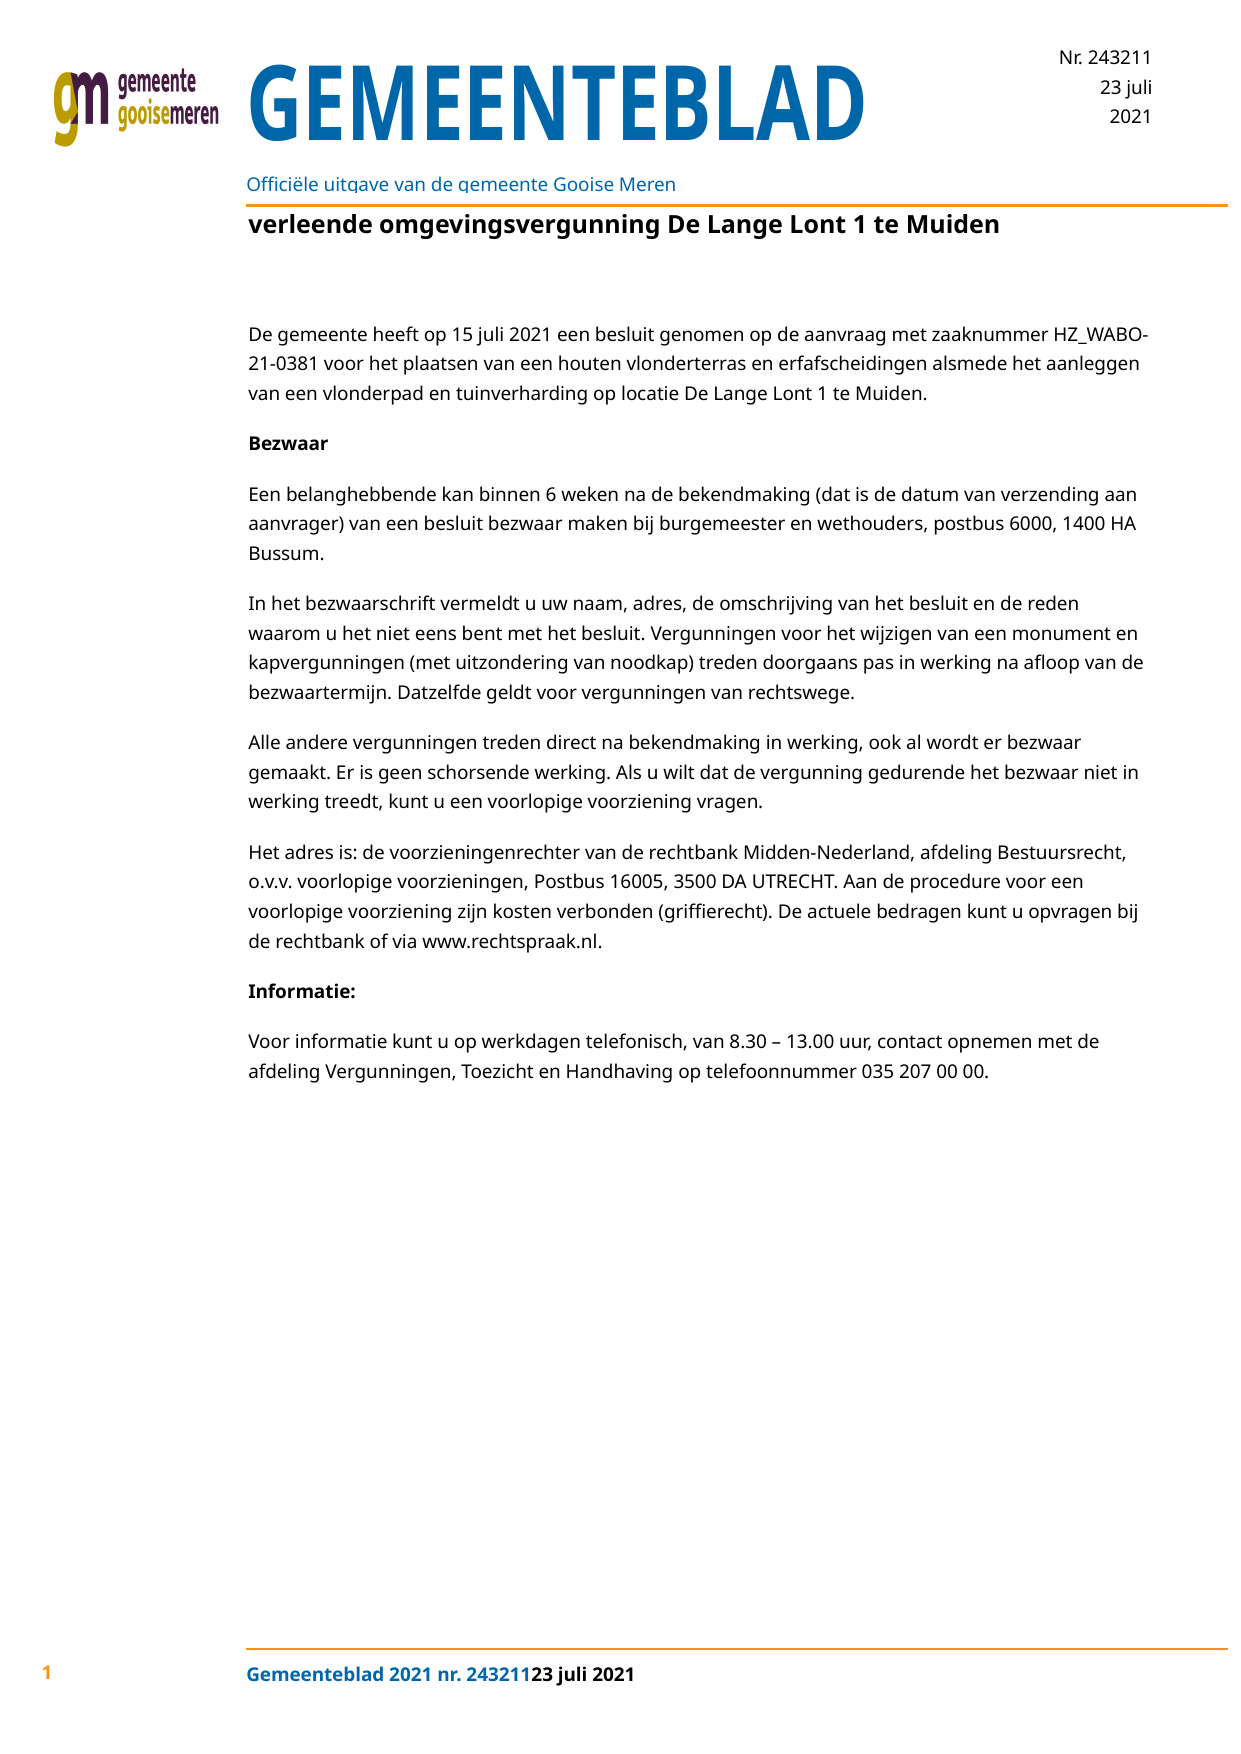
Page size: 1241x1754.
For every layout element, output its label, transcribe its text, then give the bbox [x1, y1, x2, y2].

picture [41, 47, 231, 172]
text Bezwaar [248, 430, 1152, 456]
text Het adres is: de voorzieningenrechter van de rechtbank Midden-Nederland, afdeling Bestuursrecht, o.v.v. voorlopige voorzieningen, Postbus 16005, 3500 DA UTRECHT. Aan de procedure voor een voorlopige voorziening zijn kosten verbonden (griffierecht). De actuele bedragen kunt u opvragen bij de rechtbank of via www.rechtspraak.nl. [248, 839, 1152, 953]
text Alle andere vergunningen treden direct na bekendmaking in werking, ook al wordt er bezwaar gemaakt. Er is geen schorsende werking. Als u wilt dat de vergunning gedurende het bezwaar niet in werking treedt, kunt u een voorlopige voorziening vragen. [248, 729, 1152, 814]
text Een belanghebbende kan binnen 6 weken na de bekendmaking (dat is de datum van verzending aan aanvrager) van een besluit bezwaar maken bij burgemeester en wethouders, postbus 6000, 1400 HA Bussum. [248, 481, 1152, 566]
text Informatie: [248, 978, 1152, 1004]
text De gemeente heeft op 15 juli 2021 een besluit genomen op de aanvraag met zaaknummer HZ_WABO-21-0381 voor het plaatsen van een houten vlonderterras en erfafscheidingen alsmede het aanleggen van een vlonderpad en tuinverharding op locatie De Lange Lont 1 te Muiden. [248, 321, 1152, 406]
text Voor informatie kunt u op werkdagen telefonisch, van 8.30 – 13.00 uur, contact opnemen met de afdeling Vergunningen, Toezicht en Handhaving op telefoonnummer 035 207 00 00. [248, 1029, 1152, 1084]
text verleende omgevingsvergunning De Lange Lont 1 te Muiden [248, 207, 1152, 241]
text In het bezwaarschrift vermeldt u uw naam, adres, de omschrijving van het besluit en de reden waarom u het niet eens bent met het besluit. Vergunningen voor het wijzigen van een monument en kapvergunningen (met uitzondering van noodkap) treden doorgaans pas in werking na afloop van de bezwaartermijn. Datzelfde geldt voor vergunningen van rechtswege. [248, 590, 1152, 705]
